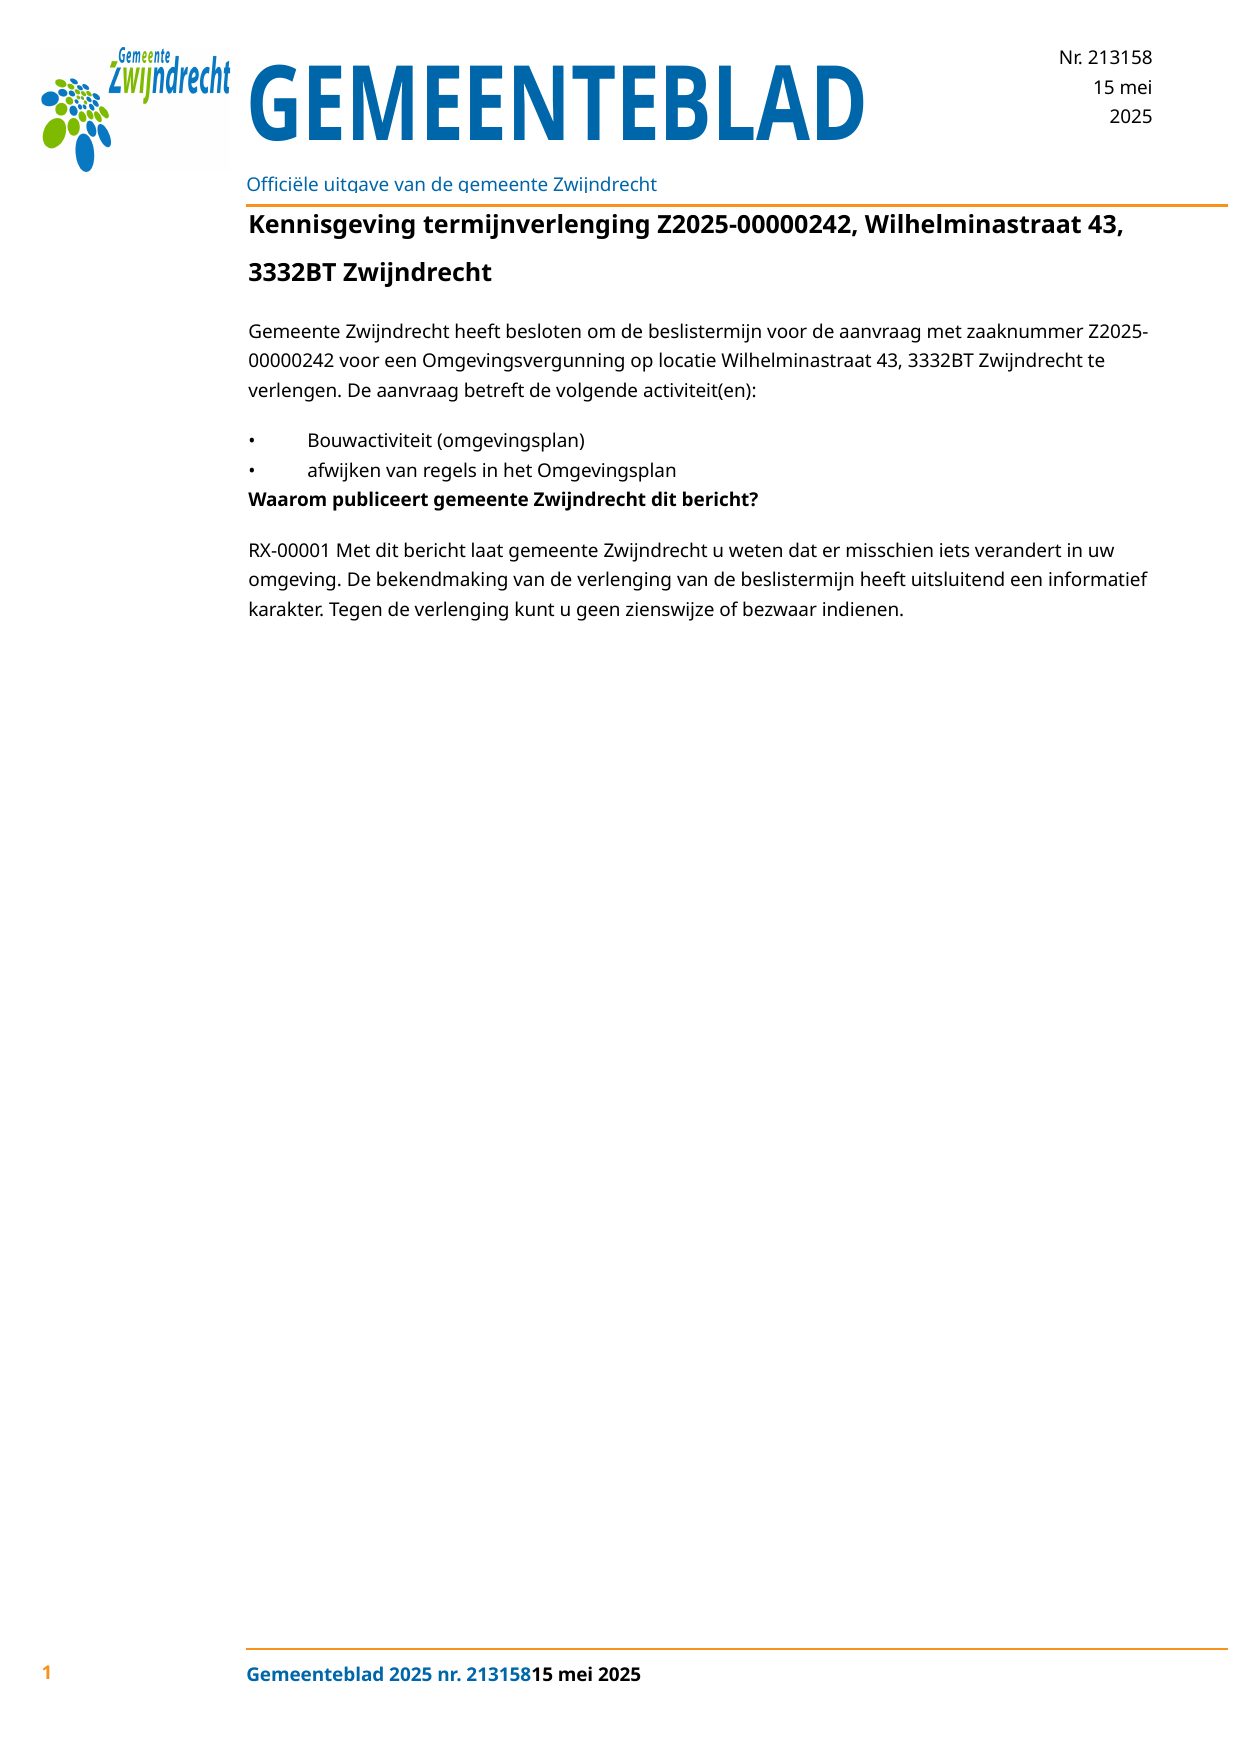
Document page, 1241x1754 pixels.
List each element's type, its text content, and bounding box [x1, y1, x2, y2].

list Bouwactiviteit (omgevingsplan) [248, 427, 1152, 453]
text RX-00001 Met dit bericht laat gemeente Zwijndrecht u weten dat er misschien iets verandert in uw omgeving. De bekendmaking van de verlenging van de beslistermijn heeft uitsluitend een informatief karakter. Tegen de verlenging kunt u geen zienswijze of bezwaar indienen. [248, 537, 1152, 622]
text Waarom publiceert gemeente Zwijndrecht dit bericht? [248, 487, 1152, 512]
picture [41, 47, 231, 172]
text Gemeente Zwijndrecht heeft besloten om de beslistermijn voor de aanvraag met zaaknummer Z2025-00000242 voor een Omgevingsvergunning op locatie Wilhelminastraat 43, 3332BT Zwijndrecht te verlengen. De aanvraag betreft de volgende activiteit(en): [248, 318, 1152, 403]
list afwijken van regels in het Omgevingsplan [248, 457, 1152, 483]
text Kennisgeving termijnverlenging Z2025-00000242, Wilhelminastraat 43, 3332BT Zwijndrecht [248, 207, 1152, 288]
